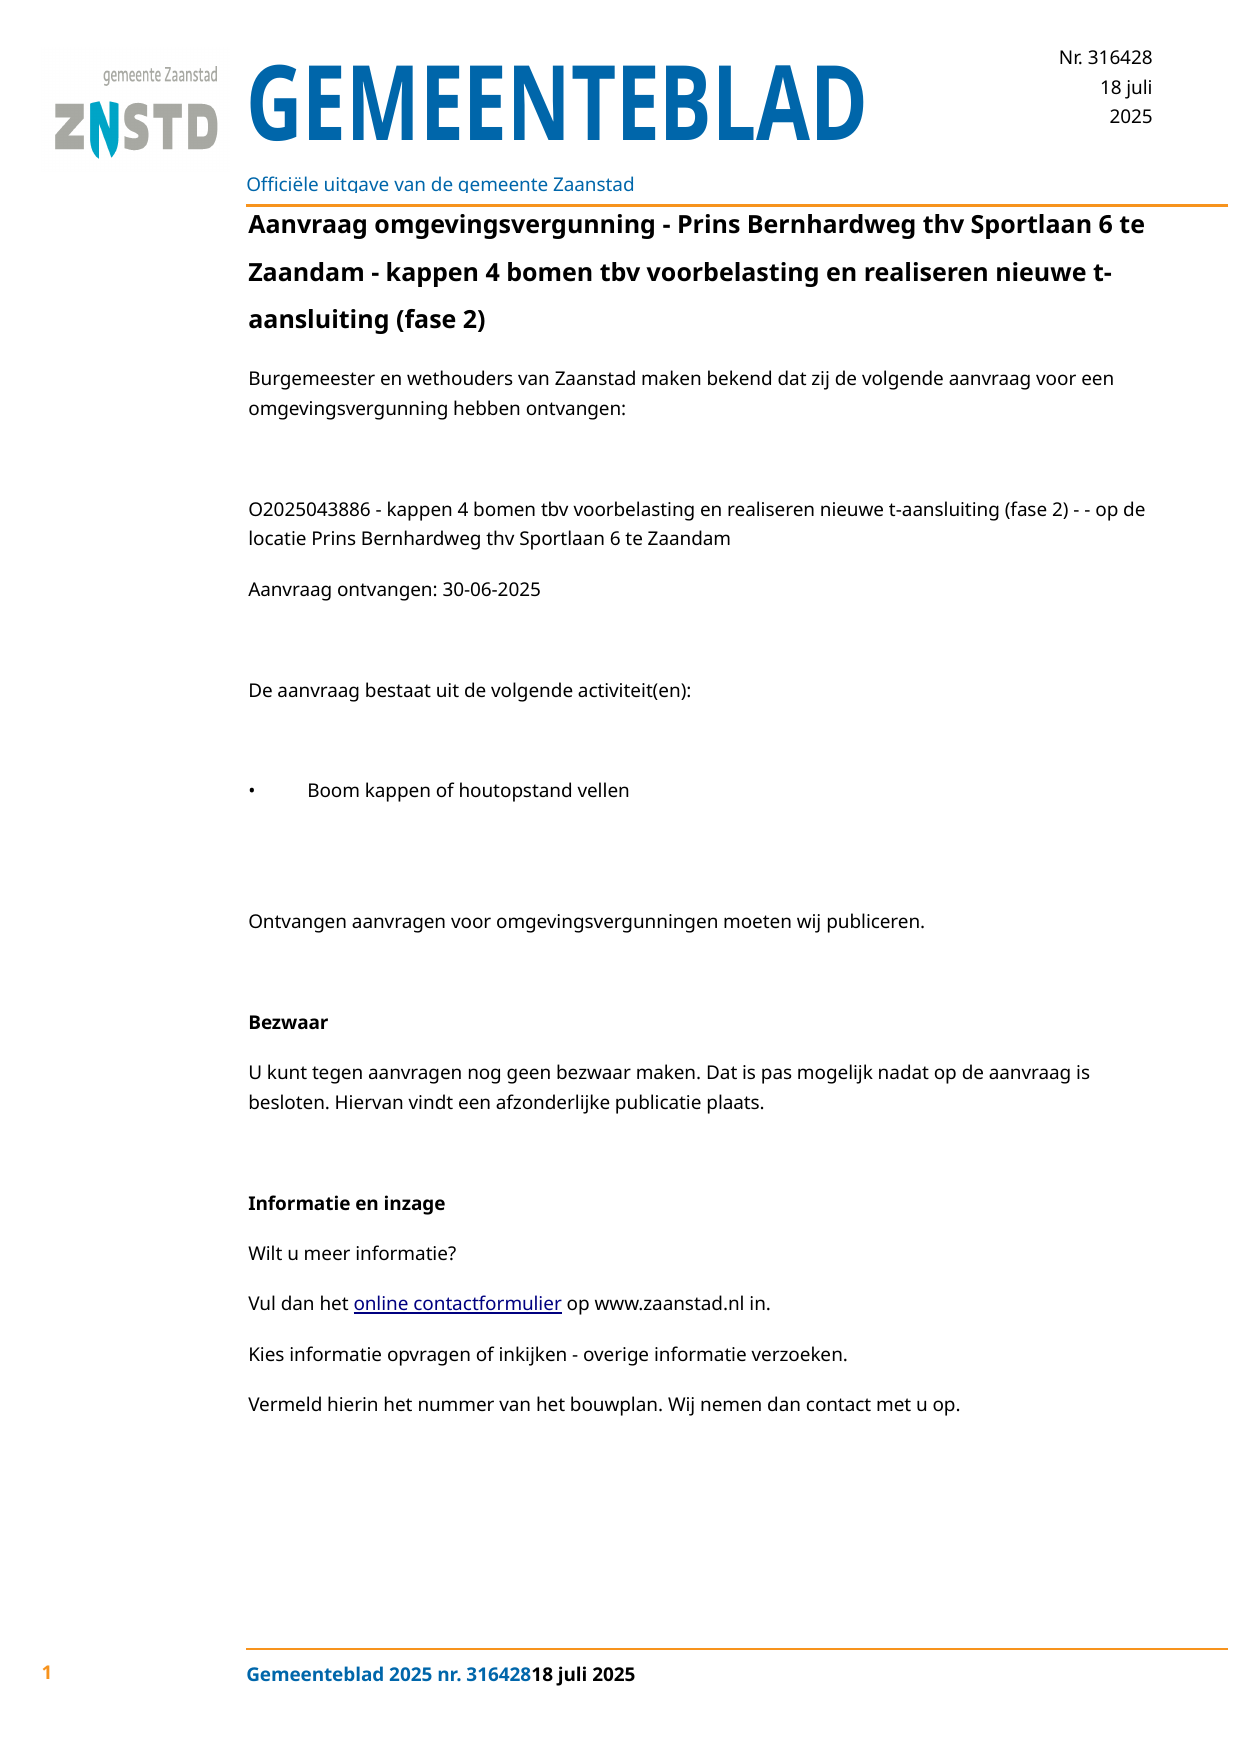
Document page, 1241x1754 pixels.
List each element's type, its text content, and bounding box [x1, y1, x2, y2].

text Aanvraag omgevingsvergunning - Prins Bernhardweg thv Sportlaan 6 te Zaandam - kappen 4 bomen tbv voorbelasting en realiseren nieuwe t-aansluiting (fase 2) [248, 207, 1152, 336]
text De aanvraag bestaat uit de volgende activiteit(en): [248, 677, 1152, 702]
text Kies informatie opvragen of inkijken - overige informatie verzoeken. [248, 1341, 1152, 1367]
list Boom kappen of houtopstand vellen [248, 778, 1152, 803]
text Informatie en inzage [248, 1190, 1152, 1215]
text Aanvraag ontvangen: 30-06-2025 [248, 576, 1152, 602]
text Burgemeester en wethouders van Zaanstad maken bekend dat zij de volgende aanvraag voor een omgevingsvergunning hebben ontvangen: [248, 366, 1152, 421]
text O2025043886 - kappen 4 bomen tbv voorbelasting en realiseren nieuwe t-aansluiting (fase 2) - - op de locatie Prins Bernhardweg thv Sportlaan 6 te Zaandam [248, 496, 1152, 551]
text Wilt u meer informatie? [248, 1240, 1152, 1266]
text Vul dan het online contactformulier op www.zaanstad.nl in. [248, 1291, 1152, 1316]
text Ontvangen aanvragen voor omgevingsvergunningen moeten wij publiceren. [248, 908, 1152, 934]
text Bezwaar [248, 1009, 1152, 1034]
text Vermeld hierin het nummer van het bouwplan. Wij nemen dan contact met u op. [248, 1391, 1152, 1417]
picture [41, 47, 231, 172]
text U kunt tegen aanvragen nog geen bezwaar maken. Dat is pas mogelijk nadat op de aanvraag is besloten. Hiervan vindt een afzonderlijke publicatie plaats. [248, 1059, 1152, 1114]
